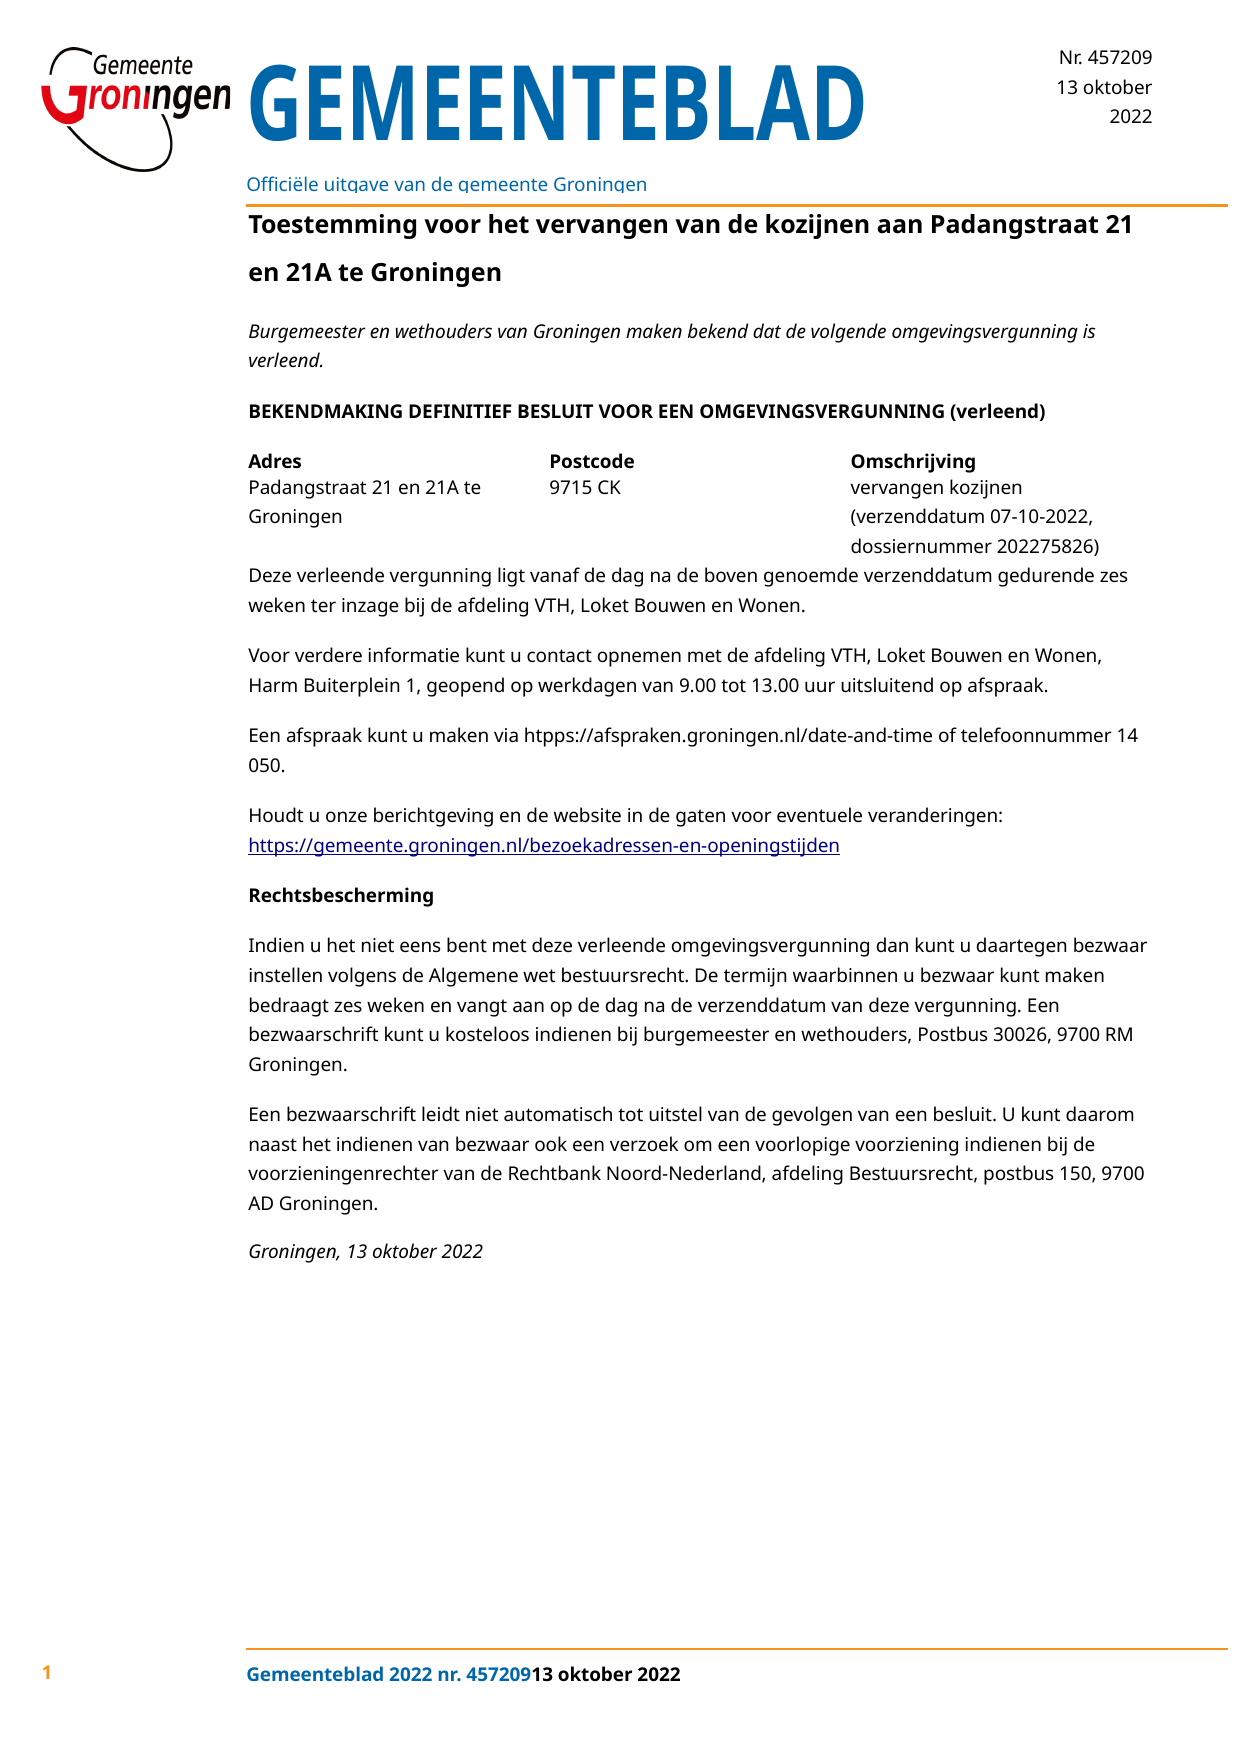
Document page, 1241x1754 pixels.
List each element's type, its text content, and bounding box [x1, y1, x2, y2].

text Deze verleende vergunning ligt vanaf de dag na de boven genoemde verzenddatum gedurende zes weken ter inzage bij de afdeling VTH, Loket Bouwen en Wonen. [248, 562, 1152, 618]
table_header Postcode [549, 449, 850, 474]
text Burgemeester en wethouders van Groningen maken bekend dat de volgende omgevingsvergunning is verleend. [248, 318, 1152, 373]
text Een afspraak kunt u maken via htpps://afspraken.groningen.nl/date-and-time of telefoonnummer 14 050. [248, 722, 1152, 778]
picture [41, 47, 231, 172]
text Indien u het niet eens bent met deze verleende omgevingsvergunning dan kunt u daartegen bezwaar instellen volgens de Algemene wet bestuursrecht. De termijn waarbinnen u bezwaar kunt maken bedraagt zes weken en vangt aan op de dag na de verzenddatum van deze vergunning. Een bezwaarschrift kunt u kosteloos indienen bij burgemeester en wethouders, Postbus 30026, 9700 RM Groningen. [248, 933, 1152, 1077]
text Houdt u onze berichtgeving en de website in de gaten voor eventuele veranderingen: https://gemeente.groningen.nl/bezoekadressen-en-openingstijden [248, 802, 1152, 858]
text BEKENDMAKING DEFINITIEF BESLUIT VOOR EEN OMGEVINGSVERGUNNING (verleend) [248, 398, 1152, 424]
table_cell 9715 CK [549, 474, 850, 559]
table_cell Padangstraat 21 en 21A te Groningen [248, 474, 549, 559]
text Een bezwaarschrift leidt niet automatisch tot uitstel van de gevolgen van een besluit. U kunt daarom naast het indienen van bezwaar ook een verzoek om een voorlopige voorziening indienen bij de voorzieningenrechter van de Rechtbank Noord-Nederland, afdeling Bestuursrecht, postbus 150, 9700 AD Groningen. [248, 1101, 1152, 1216]
text Voor verdere informatie kunt u contact opnemen met de afdeling VTH, Loket Bouwen en Wonen, Harm Buiterplein 1, geopend op werkdagen van 9.00 tot 13.00 uur uitsluitend op afspraak. [248, 642, 1152, 698]
table_header Omschrijving [850, 449, 1152, 474]
table_header Adres [248, 449, 549, 474]
table_cell vervangen kozijnen (verzenddatum 07-10-2022, dossiernummer 202275826) [850, 474, 1152, 559]
text Rechtsbescherming [248, 882, 1152, 908]
text Groningen, 13 oktober 2022 [248, 1238, 1152, 1264]
text Toestemming voor het vervangen van de kozijnen aan Padangstraat 21 en 21A te Groningen [248, 207, 1152, 288]
